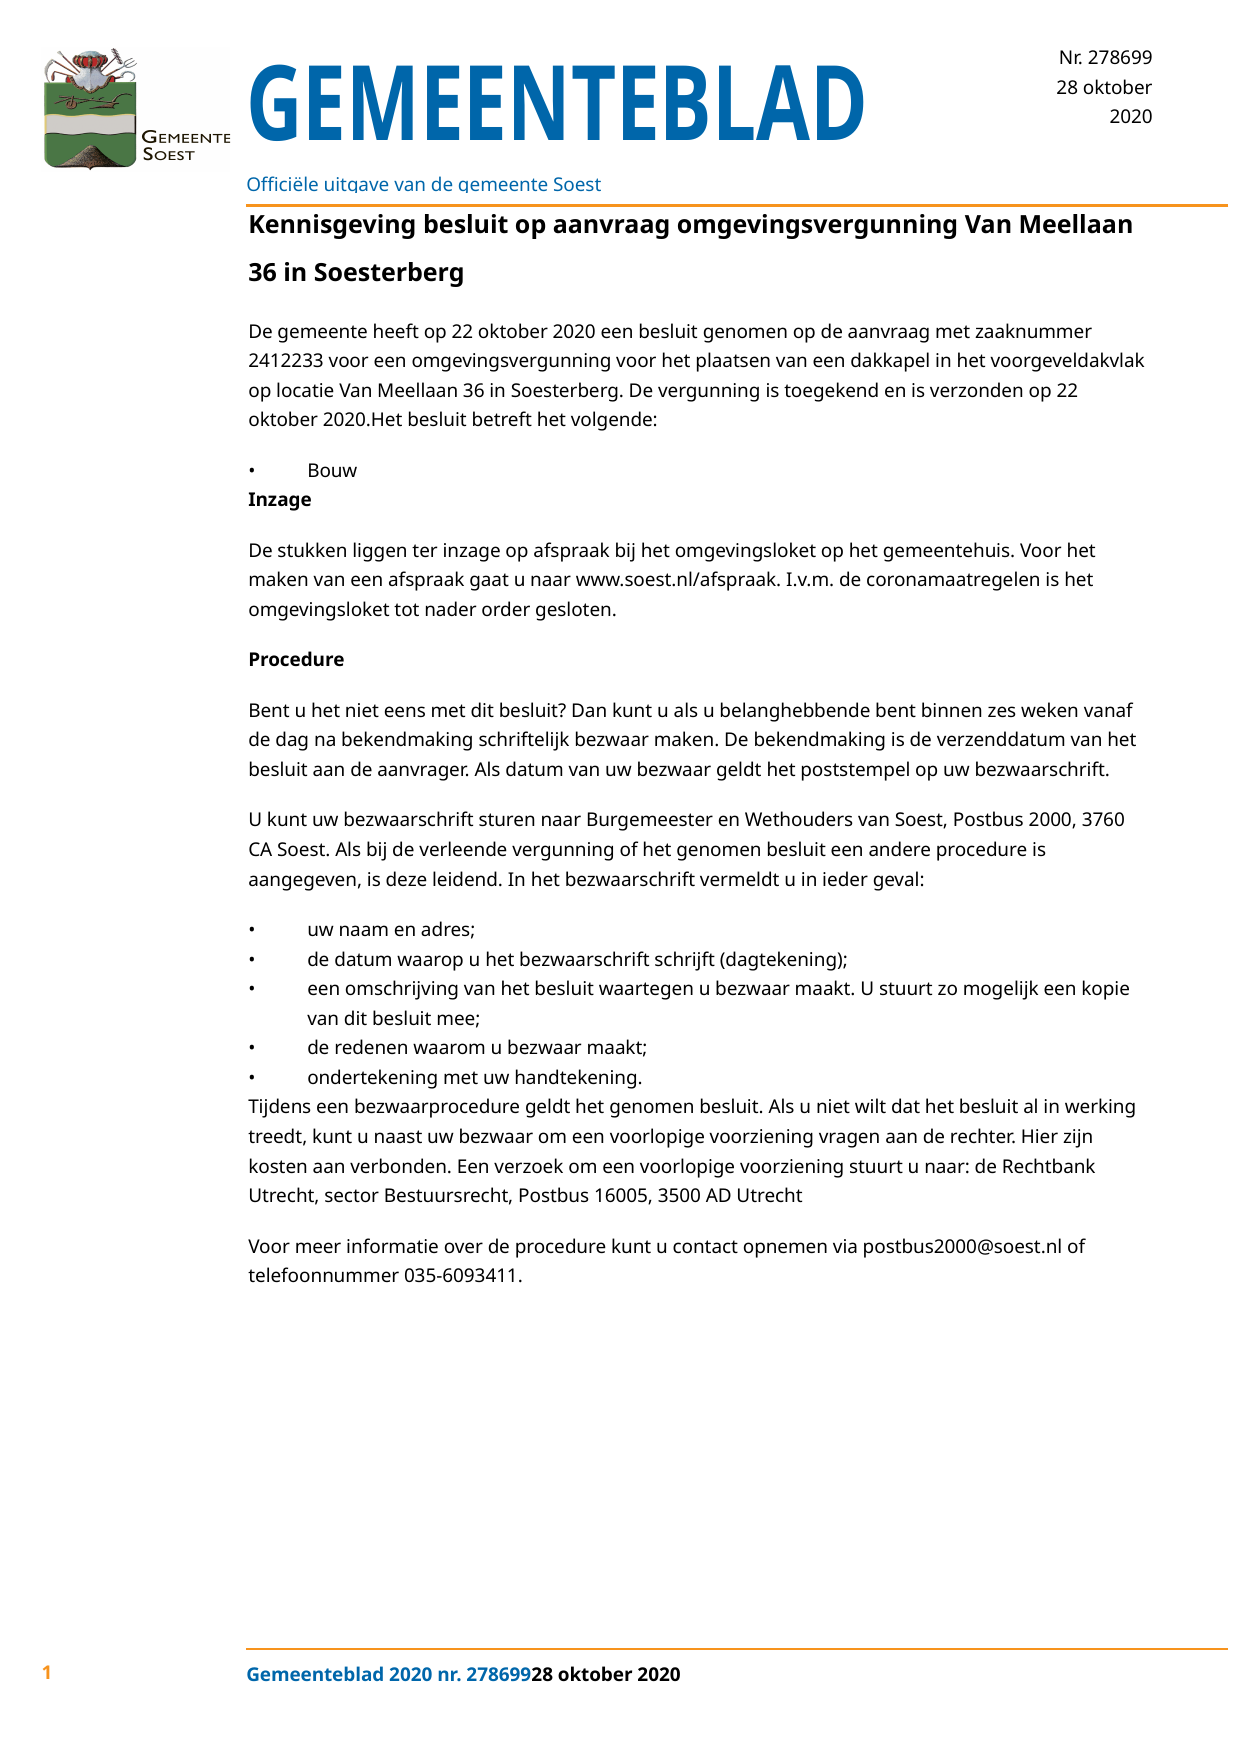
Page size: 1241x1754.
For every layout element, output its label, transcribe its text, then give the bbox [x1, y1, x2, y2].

picture [41, 47, 231, 172]
text Voor meer informatie over de procedure kunt u contact opnemen via postbus2000@soest.nl of telefoonnummer 035-6093411. [248, 1233, 1152, 1288]
list uw naam en adres; [248, 916, 1152, 942]
list ondertekening met uw handtekening. [248, 1064, 1152, 1090]
text Inzage [248, 487, 1152, 512]
text U kunt uw bezwaarschrift sturen naar Burgemeester en Wethouders van Soest, Postbus 2000, 3760 CA Soest. Als bij de verleende vergunning of het genomen besluit een andere procedure is aangegeven, is deze leidend. In het bezwaarschrift vermeldt u in ieder geval: [248, 807, 1152, 892]
text Kennisgeving besluit op aanvraag omgevingsvergunning Van Meellaan 36 in Soesterberg [248, 207, 1152, 288]
text De gemeente heeft op 22 oktober 2020 een besluit genomen op de aanvraag met zaaknummer 2412233 voor een omgevingsvergunning voor het plaatsen van een dakkapel in het voorgeveldakvlak op locatie Van Meellaan 36 in Soesterberg. De vergunning is toegekend en is verzonden op 22 oktober 2020.Het besluit betreft het volgende: [248, 318, 1152, 432]
text Tijdens een bezwaarprocedure geldt het genomen besluit. Als u niet wilt dat het besluit al in werking treedt, kunt u naast uw bezwaar om een voorlopige voorziening vragen aan de rechter. Hier zijn kosten aan verbonden. Een verzoek om een voorlopige voorziening stuurt u naar: de Rechtbank Utrecht, sector Bestuursrecht, Postbus 16005, 3500 AD Utrecht [248, 1094, 1152, 1208]
list een omschrijving van het besluit waartegen u bezwaar maakt. U stuurt zo mogelijk een kopie van dit besluit mee; [248, 975, 1152, 1031]
list de redenen waarom u bezwaar maakt; [248, 1034, 1152, 1060]
text Procedure [248, 647, 1152, 672]
list Bouw [248, 457, 1152, 483]
text Bent u het niet eens met dit besluit? Dan kunt u als u belanghebbende bent binnen zes weken vanaf de dag na bekendmaking schriftelijk bezwaar maken. De bekendmaking is de verzenddatum van het besluit aan de aanvrager. Als datum van uw bezwaar geldt het poststempel op uw bezwaarschrift. [248, 697, 1152, 782]
text De stukken liggen ter inzage op afspraak bij het omgevingsloket op het gemeentehuis. Voor het maken van een afspraak gaat u naar www.soest.nl/afspraak. I.v.m. de coronamaatregelen is het omgevingsloket tot nader order gesloten. [248, 537, 1152, 622]
list de datum waarop u het bezwaarschrift schrijft (dagtekening); [248, 946, 1152, 972]
